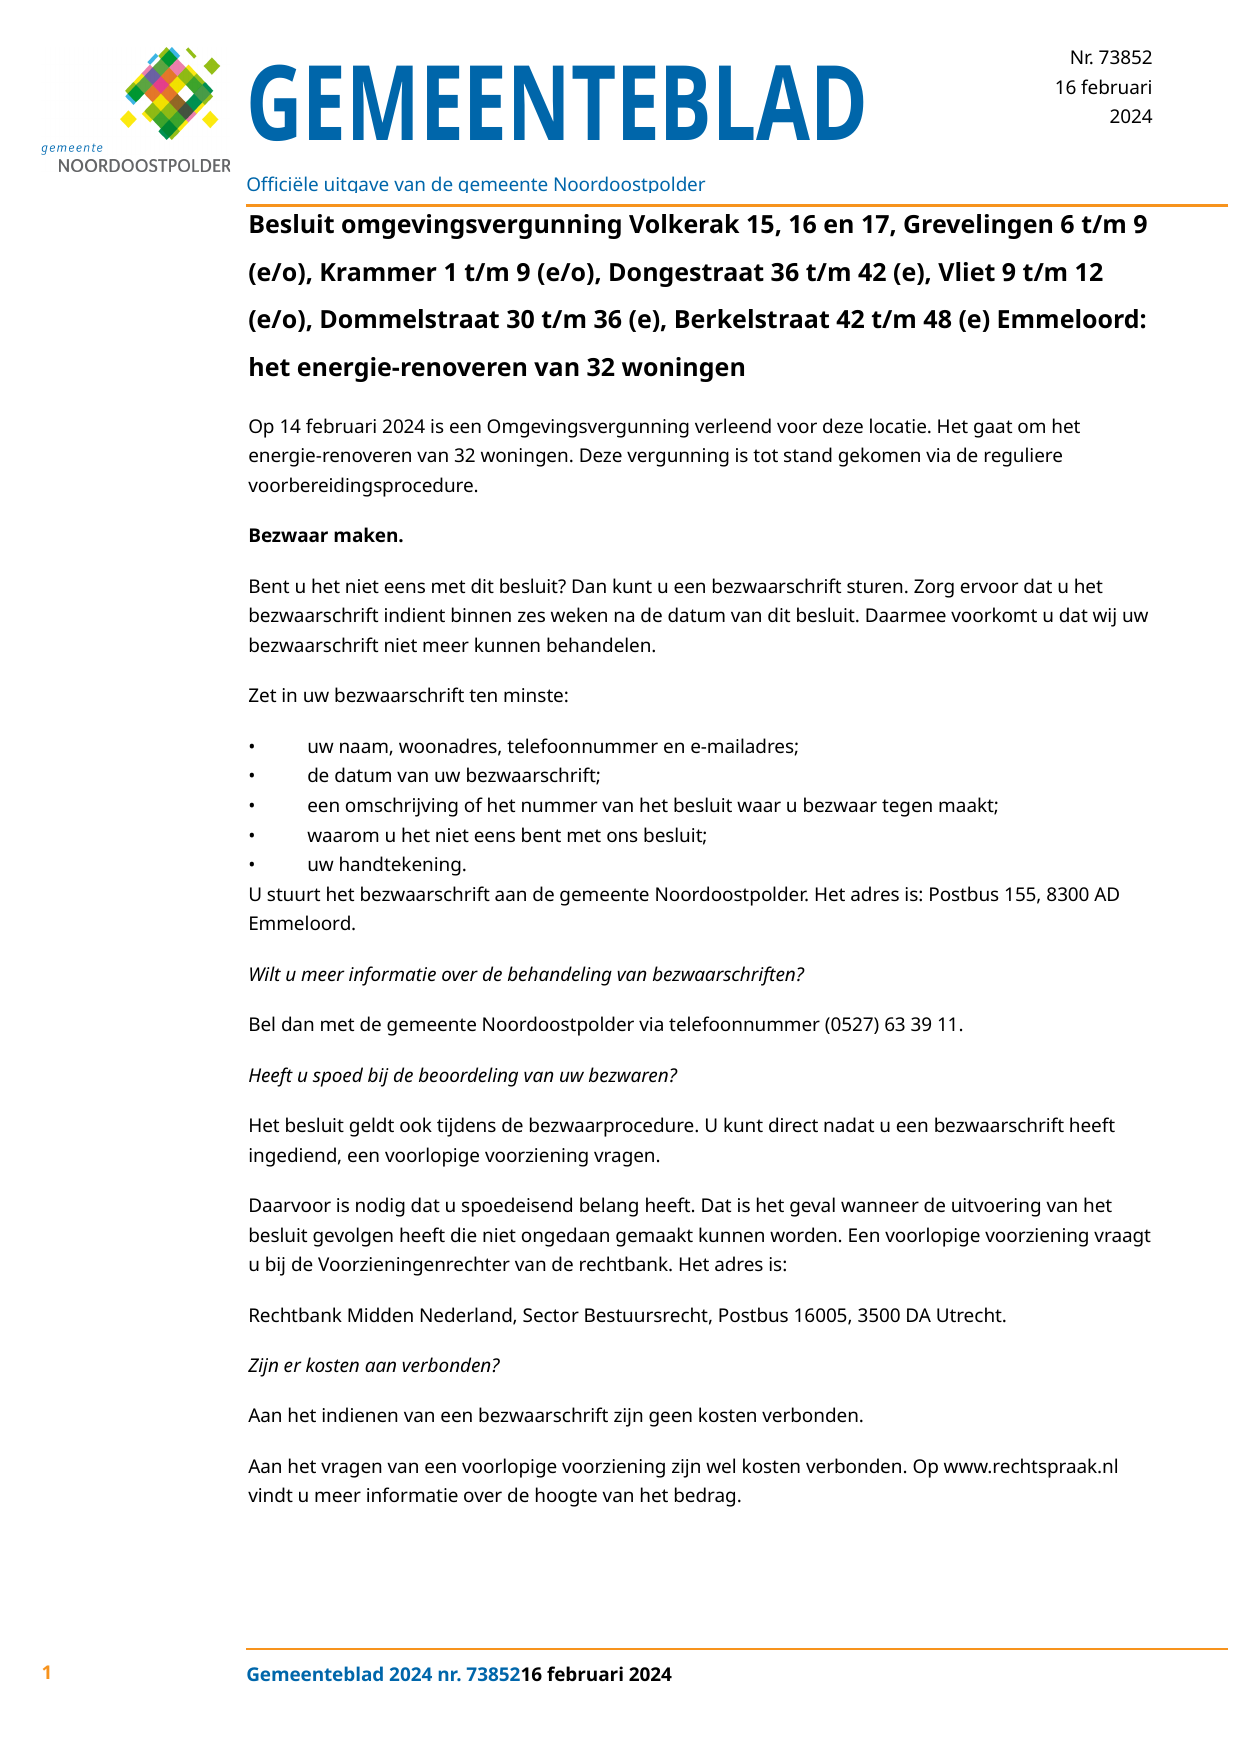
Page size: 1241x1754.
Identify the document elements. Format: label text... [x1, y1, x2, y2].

text U stuurt het bezwaarschrift aan de gemeente Noordoostpolder. Het adres is: Postbus 155, 8300 AD Emmeloord. [248, 881, 1152, 936]
text Het besluit geldt ook tijdens de bezwaarprocedure. U kunt direct nadat u een bezwaarschrift heeft ingediend, een voorlopige voorziening vragen. [248, 1112, 1152, 1168]
picture [41, 47, 231, 172]
text Daarvoor is nodig dat u spoedeisend belang heeft. Dat is het geval wanneer de uitvoering van het besluit gevolgen heeft die niet ongedaan gemaakt kunnen worden. Een voorlopige voorziening vraagt u bij de Voorzieningenrechter van de rechtbank. Het adres is: [248, 1192, 1152, 1277]
text Aan het vragen van een voorlopige voorziening zijn wel kosten verbonden. Op www.rechtspraak.nl vindt u meer informatie over de hoogte van het bedrag. [248, 1453, 1152, 1508]
text Op 14 februari 2024 is een Omgevingsvergunning verleend voor deze locatie. Het gaat om het energie-renoveren van 32 woningen. Deze vergunning is tot stand gekomen via de reguliere voorbereidingsprocedure. [248, 413, 1152, 498]
list uw naam, woonadres, telefoonnummer en e-mailadres; [248, 733, 1152, 759]
text Wilt u meer informatie over de behandeling van bezwaarschriften? [248, 961, 1152, 987]
list waarom u het niet eens bent met ons besluit; [248, 822, 1152, 848]
list de datum van uw bezwaarschrift; [248, 763, 1152, 788]
text Bezwaar maken. [248, 523, 1152, 548]
text Bel dan met de gemeente Noordoostpolder via telefoonnummer (0527) 63 39 11. [248, 1011, 1152, 1037]
list een omschrijving of het nummer van het besluit waar u bezwaar tegen maakt; [248, 792, 1152, 818]
text Heeft u spoed bij de beoordeling van uw bezwaren? [248, 1062, 1152, 1088]
text Besluit omgevingsvergunning Volkerak 15, 16 en 17, Grevelingen 6 t/m 9 (e/o), Krammer 1 t/m 9 (e/o), Dongestraat 36 t/m 42 (e), Vliet 9 t/m 12 (e/o), Dommelstraat 30 t/m 36 (e), Berkelstraat 42 t/m 48 (e) Emmeloord: het energie-renoveren van 32 woningen [248, 207, 1152, 384]
text Zijn er kosten aan verbonden? [248, 1352, 1152, 1378]
text Zet in uw bezwaarschrift ten minste: [248, 683, 1152, 708]
list uw handtekening. [248, 851, 1152, 877]
text Aan het indienen van een bezwaarschrift zijn geen kosten verbonden. [248, 1403, 1152, 1428]
text Bent u het niet eens met dit besluit? Dan kunt u een bezwaarschrift sturen. Zorg ervoor dat u het bezwaarschrift indient binnen zes weken na de datum van dit besluit. Daarmee voorkomt u dat wij uw bezwaarschrift niet meer kunnen behandelen. [248, 573, 1152, 658]
text Rechtbank Midden Nederland, Sector Bestuursrecht, Postbus 16005, 3500 DA Utrecht. [248, 1302, 1152, 1328]
